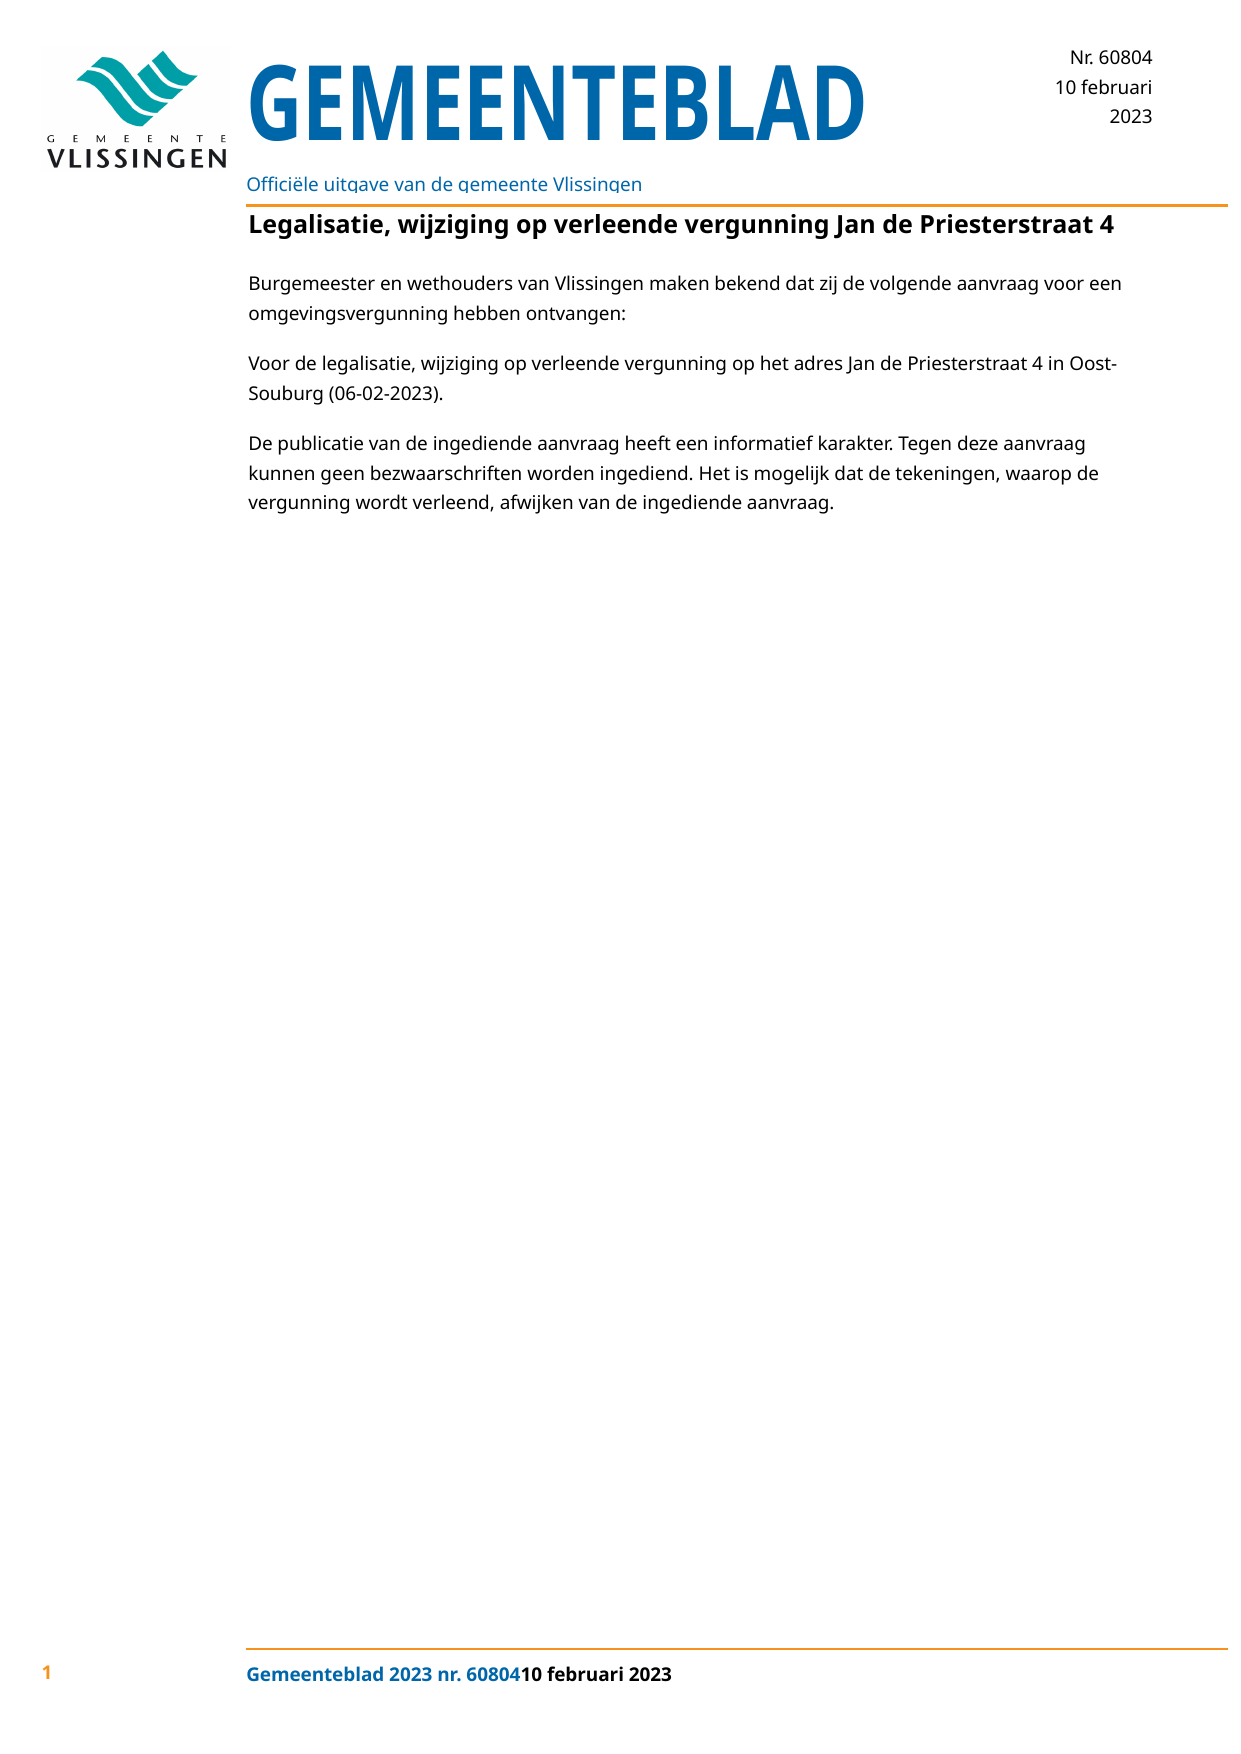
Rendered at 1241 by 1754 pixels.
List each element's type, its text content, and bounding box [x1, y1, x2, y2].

text De publicatie van de ingediende aanvraag heeft een informatief karakter. Tegen deze aanvraag kunnen geen bezwaarschriften worden ingediend. Het is mogelijk dat de tekeningen, waarop de vergunning wordt verleend, afwijken van de ingediende aanvraag. [248, 430, 1152, 515]
text Burgemeester en wethouders van Vlissingen maken bekend dat zij de volgende aanvraag voor een omgevingsvergunning hebben ontvangen: [248, 270, 1152, 326]
text Voor de legalisatie, wijziging op verleende vergunning op het adres Jan de Priesterstraat 4 in Oost-Souburg (06-02-2023). [248, 350, 1152, 406]
text Legalisatie, wijziging op verleende vergunning Jan de Priesterstraat 4 [248, 207, 1152, 241]
picture [41, 47, 231, 172]
